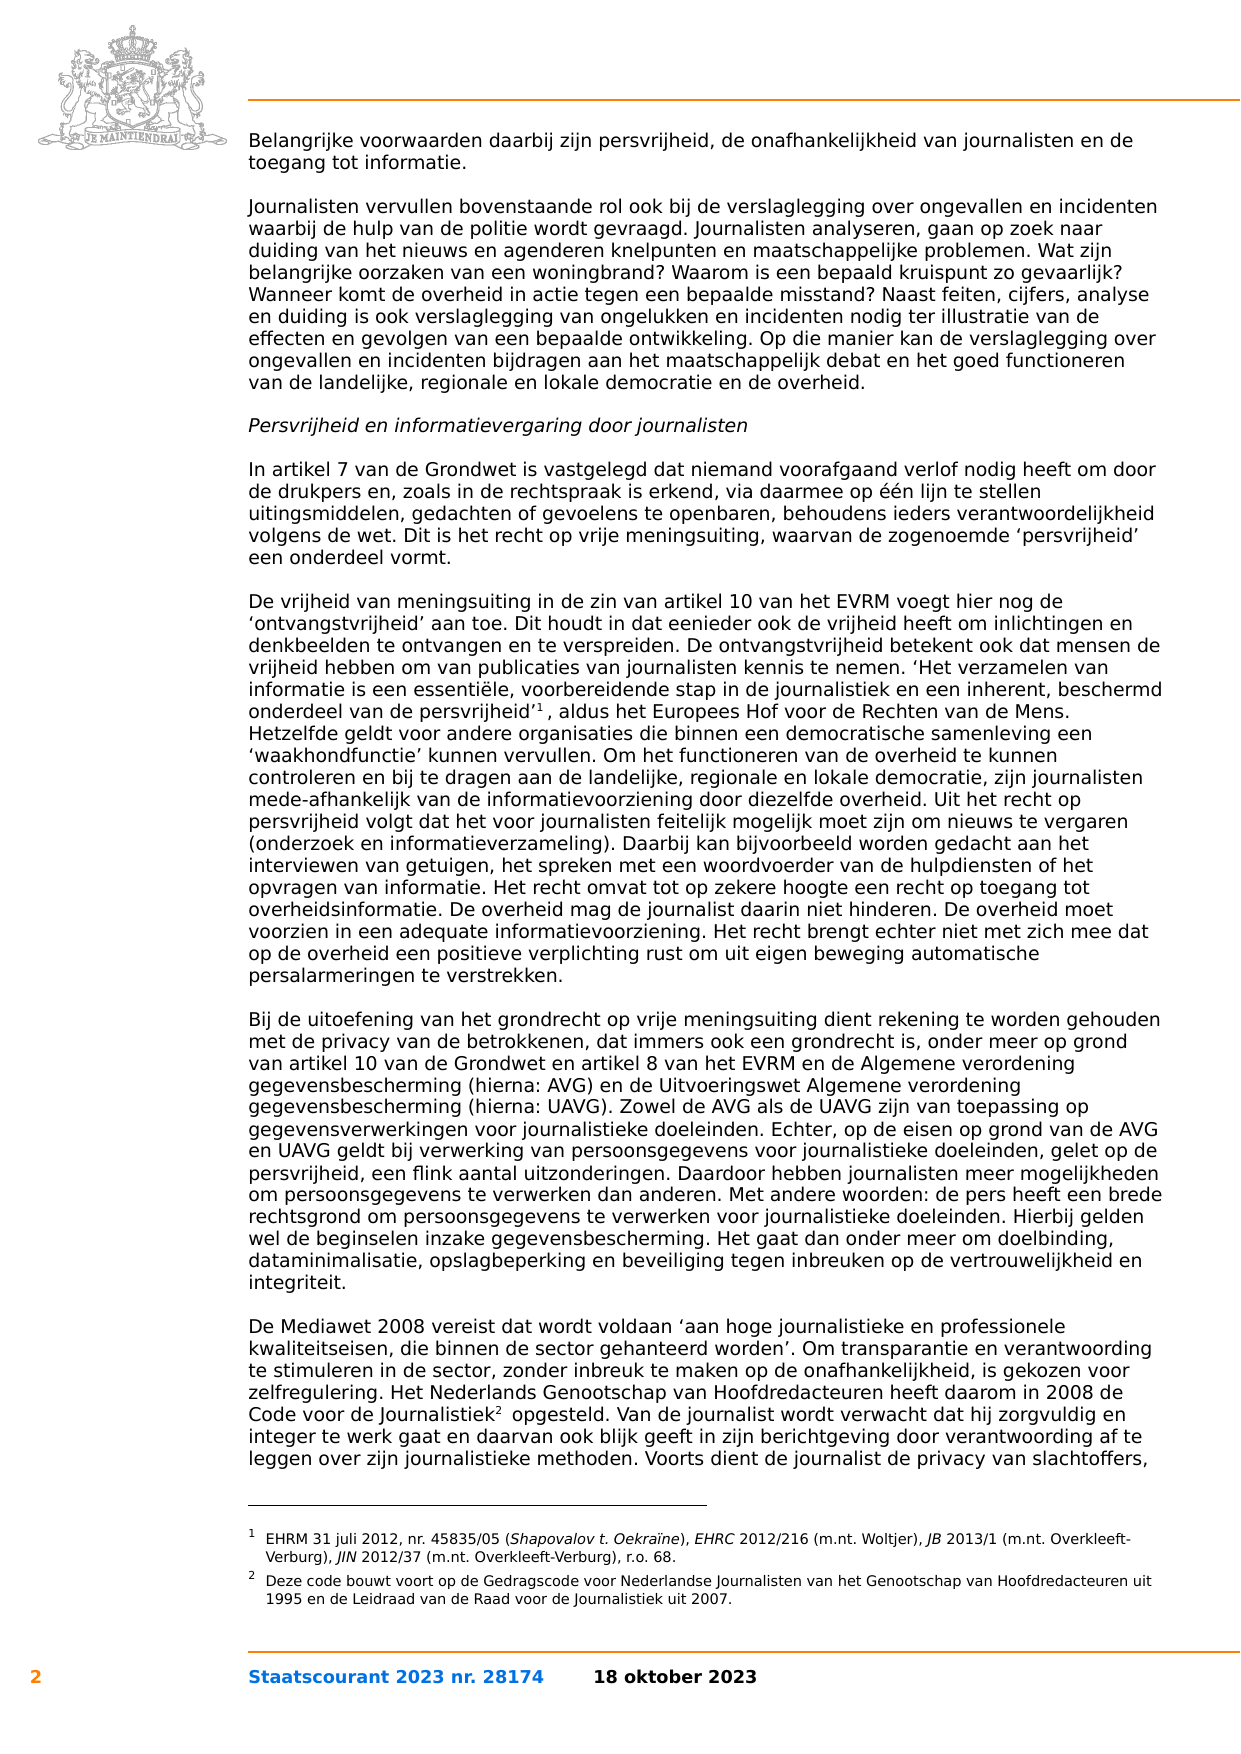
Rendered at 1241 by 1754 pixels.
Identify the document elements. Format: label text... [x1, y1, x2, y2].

text De vrijheid van meningsuiting in de zin van artikel 10 van het EVRM voegt hier nog de ‘ontvangstvrijheid’ aan toe. Dit houdt in dat eenieder ook de vrijheid heeft om inlichtingen en denkbeelden te ontvangen en te verspreiden. De ontvangstvrijheid betekent ook dat mensen de vrijheid hebben om van publicaties van journalisten kennis te nemen. ‘Het verzamelen van informatie is een essentiële, voorbereidende stap in de journalistiek en een inherent, beschermd onderdeel van de persvrijheid’, aldus het Europees Hof voor de Rechten van de Mens. Hetzelfde geldt voor andere organisaties die binnen een democratische samenleving een ‘waakhondfunctie’ kunnen vervullen. Om het functioneren van de overheid te kunnen controleren en bij te dragen aan de landelijke, regionale en lokale democratie, zijn journalisten mede-afhankelijk van de informatievoorziening door diezelfde overheid. Uit het recht op persvrijheid volgt dat het voor journalisten feitelijk mogelijk moet zijn om nieuws te vergaren (onderzoek en informatieverzameling). Daarbij kan bijvoorbeeld worden gedacht aan het interviewen van getuigen, het spreken met een woordvoerder van de hulpdiensten of het opvragen van informatie. Het recht omvat tot op zekere hoogte een recht op toegang tot overheidsinformatie. De overheid mag de journalist daarin niet hinderen. De overheid moet voorzien in een adequate informatievoorziening. Het recht brengt echter niet met zich mee dat op de overheid een positieve verplichting rust om uit eigen beweging automatische persalarmeringen te verstrekken. [248, 591, 1163, 987]
text In artikel 7 van de Grondwet is vastgelegd dat niemand voorafgaand verlof nodig heeft om door de drukpers en, zoals in de rechtspraak is erkend, via daarmee op één lijn te stellen uitingsmiddelen, gedachten of gevoelens te openbaren, behoudens ieders verantwoordelijkheid volgens de wet. Dit is het recht op vrije meningsuiting, waarvan de zogenoemde ‘persvrijheid’ een onderdeel vormt. [248, 459, 1163, 569]
picture [38, 25, 227, 150]
text EHRM 31 juli 2012, nr. 45835/05 (Shapovalov t. Oekraïne), EHRC 2012/216 (m.nt. Woltjer), JB 2013/1 (m.nt. Overkleeft-Verburg), JIN 2012/37 (m.nt. Overkleeft-Verburg), r.o. 68. [248, 1527, 1163, 1566]
text De Mediawet 2008 vereist dat wordt voldaan ‘aan hoge journalistieke en professionele kwaliteitseisen, die binnen de sector gehanteerd worden’. Om transparantie en verantwoording te stimuleren in de sector, zonder inbreuk te maken op de onafhankelijkheid, is gekozen voor zelfregulering. Het Nederlands Genootschap van Hoofdredacteuren heeft daarom in 2008 de Code voor de Journalistiek opgesteld. Van de journalist wordt verwacht dat hij zorgvuldig en integer te werk gaat en daarvan ook blijk geeft in zijn berichtgeving door verantwoording af te leggen over zijn journalistieke methoden. Voorts dient de journalist de privacy van slachtoffers, [248, 1316, 1163, 1470]
text Journalisten vervullen bovenstaande rol ook bij de verslaglegging over ongevallen en incidenten waarbij de hulp van de politie wordt gevraagd. Journalisten analyseren, gaan op zoek naar duiding van het nieuws en agenderen knelpunten en maatschappelijke problemen. Wat zijn belangrijke oorzaken van een woningbrand? Waarom is een bepaald kruispunt zo gevaarlijk? Wanneer komt de overheid in actie tegen een bepaalde misstand? Naast feiten, cijfers, analyse en duiding is ook verslaglegging van ongelukken en incidenten nodig ter illustratie van de effecten en gevolgen van een bepaalde ontwikkeling. Op die manier kan de verslaglegging over ongevallen en incidenten bijdragen aan het maatschappelijk debat en het goed functioneren van de landelijke, regionale en lokale democratie en de overheid. [248, 196, 1163, 393]
subtitle Persvrijheid en informatievergaring door journalisten [248, 415, 1163, 437]
text Deze code bouwt voort op de Gedragscode voor Nederlandse Journalisten van het Genootschap van Hoofdredacteuren uit 1995 en de Leidraad van de Raad voor de Journalistiek uit 2007. [248, 1569, 1163, 1608]
text Belangrijke voorwaarden daarbij zijn persvrijheid, de onafhankelijkheid van journalisten en de toegang tot informatie. [248, 130, 1163, 174]
text Bij de uitoefening van het grondrecht op vrije meningsuiting dient rekening te worden gehouden met de privacy van de betrokkenen, dat immers ook een grondrecht is, onder meer op grond van artikel 10 van de Grondwet en artikel 8 van het EVRM en de Algemene verordening gegevensbescherming (hierna: AVG) en de Uitvoeringswet Algemene verordening gegevensbescherming (hierna: UAVG). Zowel de AVG als de UAVG zijn van toepassing op gegevensverwerkingen voor journalistieke doeleinden. Echter, op de eisen op grond van de AVG en UAVG geldt bij verwerking van persoonsgegevens voor journalistieke doeleinden, gelet op de persvrijheid, een flink aantal uitzonderingen. Daardoor hebben journalisten meer mogelijkheden om persoonsgegevens te verwerken dan anderen. Met andere woorden: de pers heeft een brede rechtsgrond om persoonsgegevens te verwerken voor journalistieke doeleinden. Hierbij gelden wel de beginselen inzake gegevensbescherming. Het gaat dan onder meer om doelbinding, dataminimalisatie, opslagbeperking en beveiliging tegen inbreuken op de vertrouwelijkheid en integriteit. [248, 1008, 1163, 1294]
